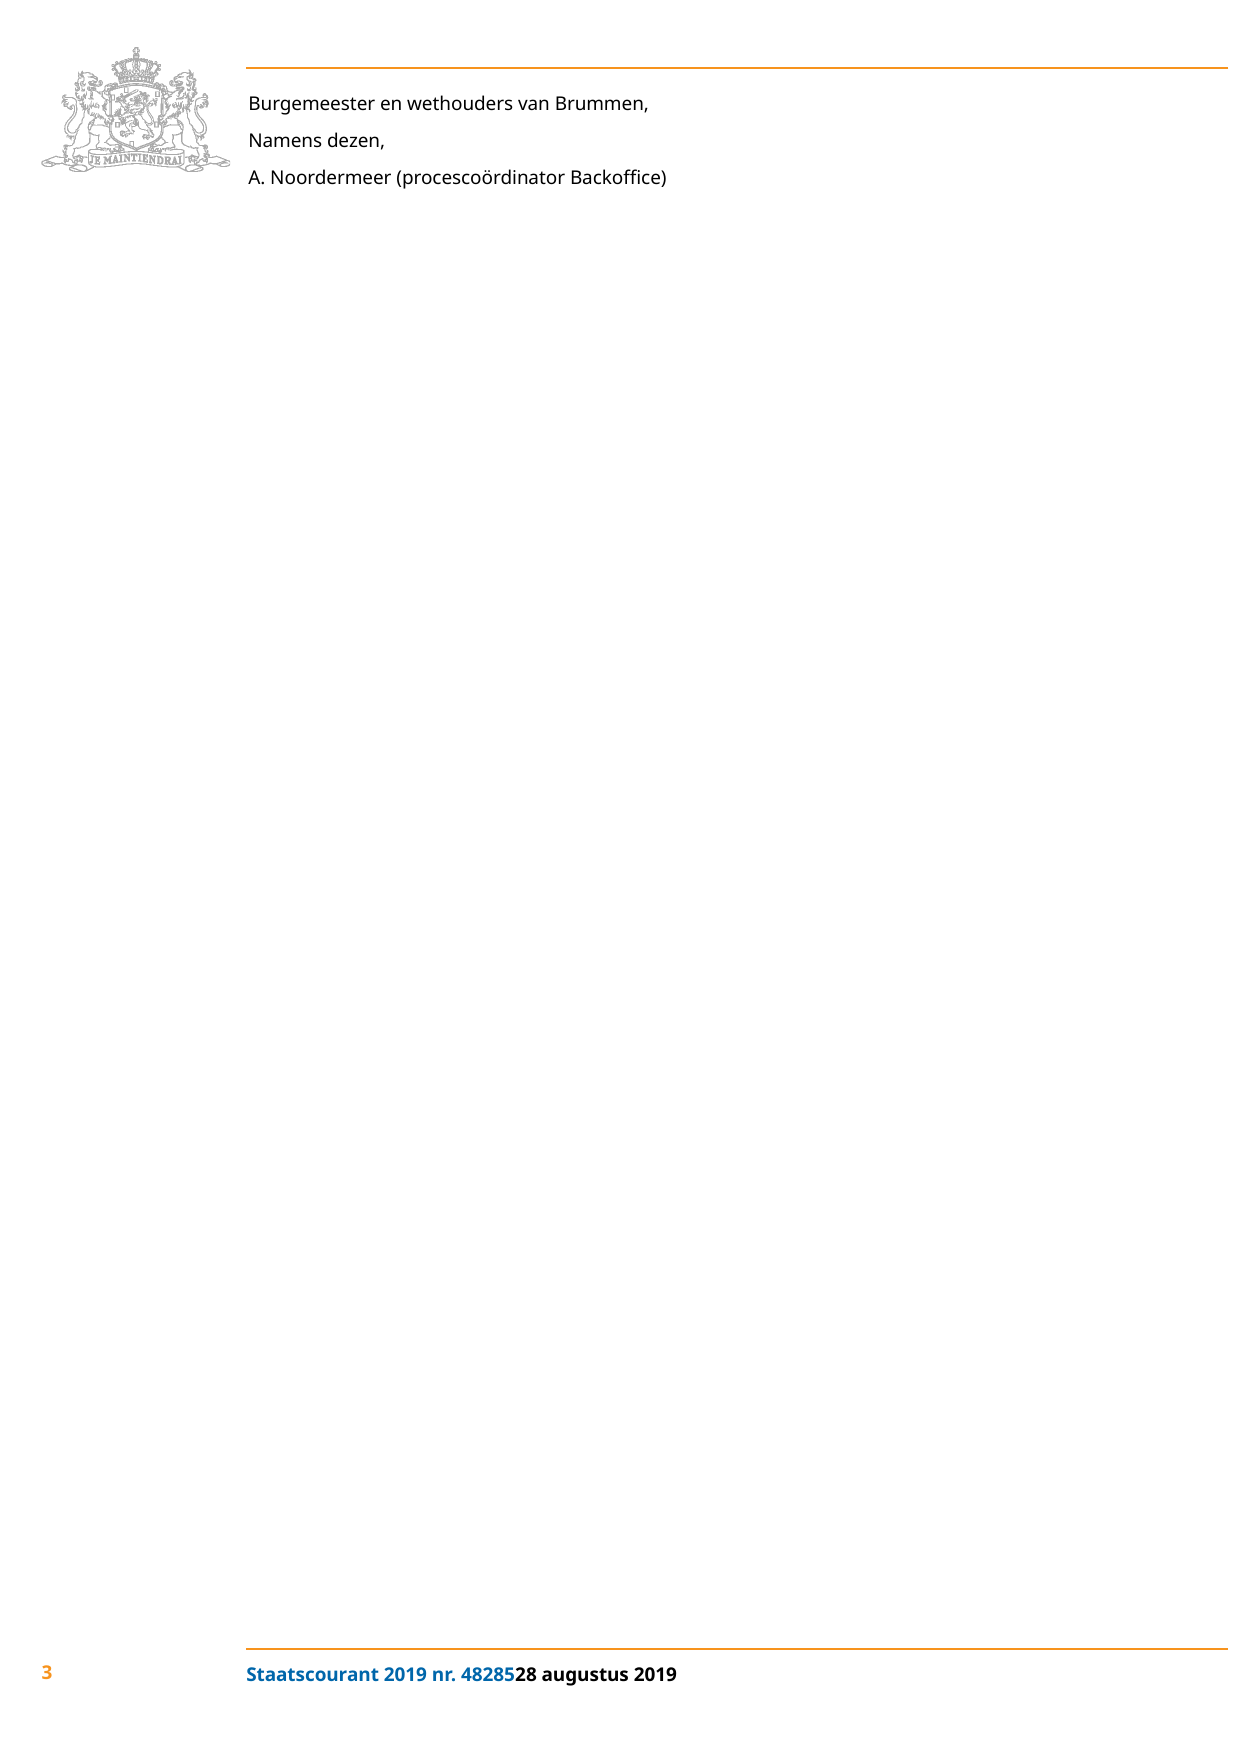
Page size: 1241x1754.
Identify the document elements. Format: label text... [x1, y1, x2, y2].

text Namens dezen, [248, 132, 1152, 151]
picture [41, 47, 231, 172]
text Burgemeester en wethouders van Brummen, [248, 95, 1152, 114]
text A. Noordermeer (procescoördinator Backoffice) [248, 169, 1152, 188]
